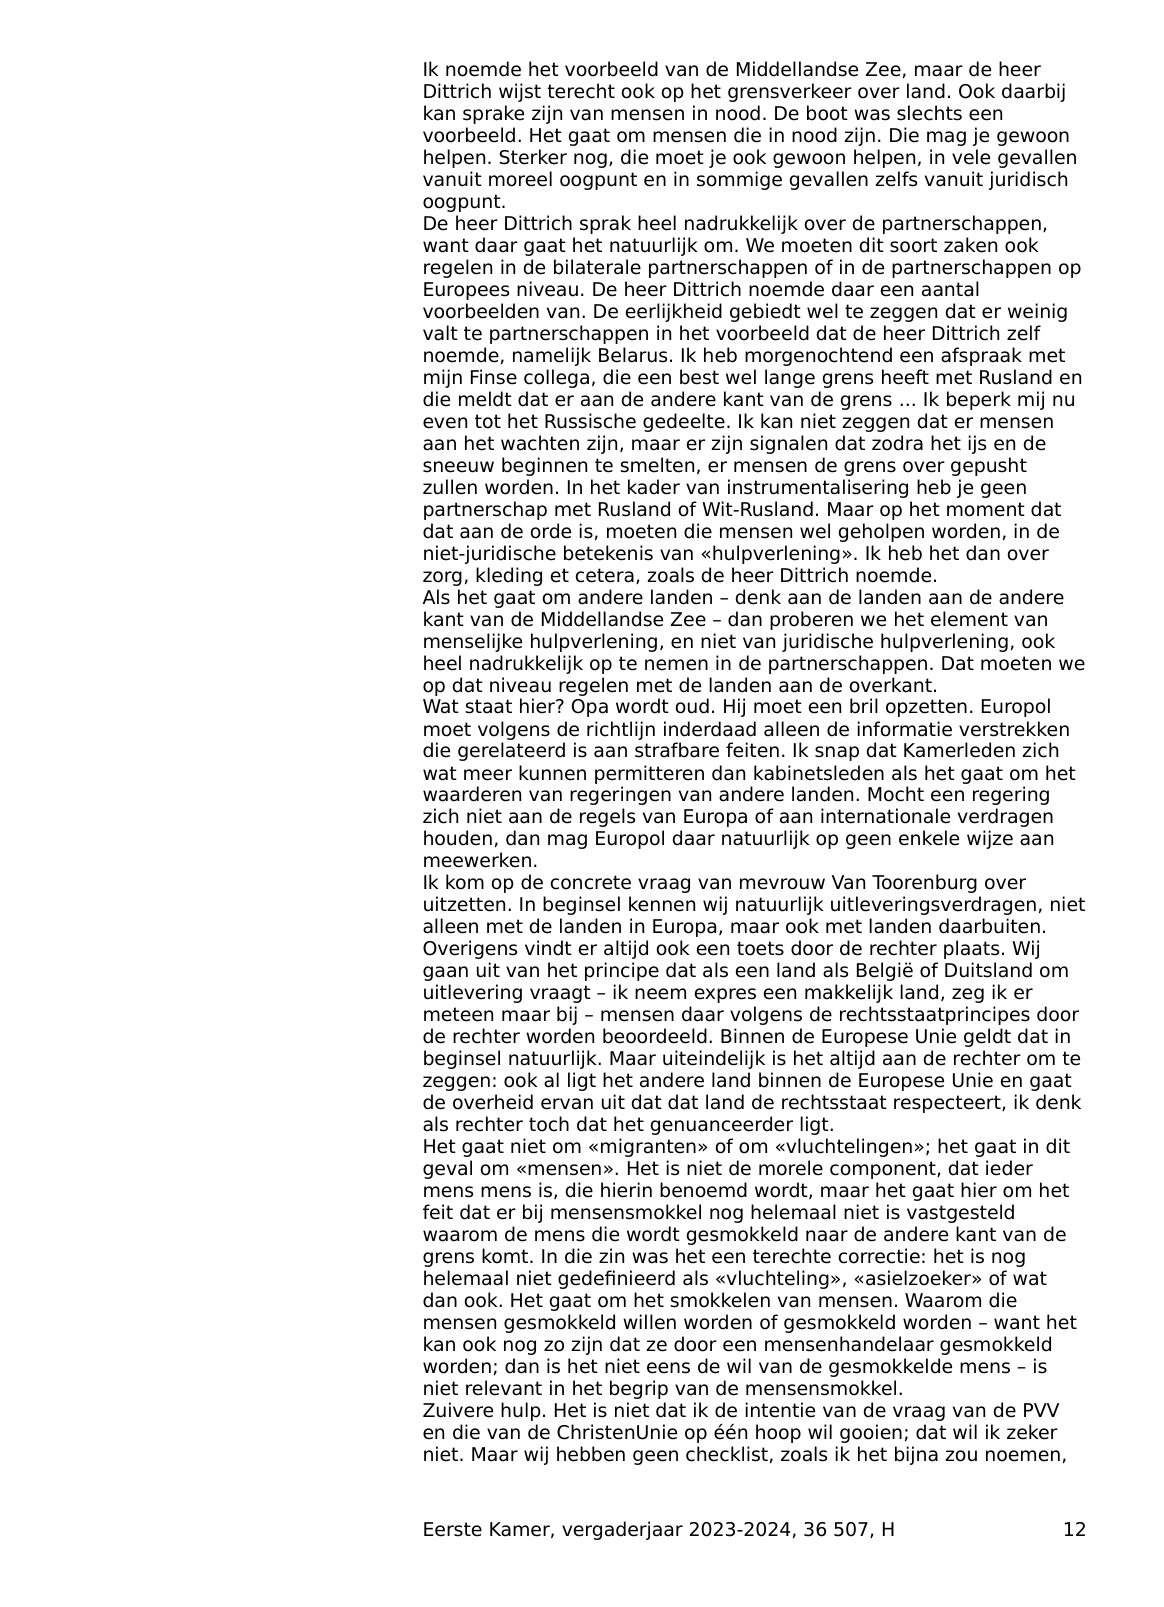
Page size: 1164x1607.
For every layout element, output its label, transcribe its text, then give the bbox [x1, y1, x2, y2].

text Als het gaat om andere landen – denk aan de landen aan de andere kant van de Middellandse Zee – dan proberen we het element van menselijke hulpverlening, en niet van juridische hulpverlening, ook heel nadrukkelijk op te nemen in de partnerschappen. Dat moeten we op dat niveau regelen met de landen aan de overkant. [422, 587, 1087, 696]
text Zuivere hulp. Het is niet dat ik de intentie van de vraag van de PVV en die van de ChristenUnie op één hoop wil gooien; dat wil ik zeker niet. Maar wij hebben geen checklist, zoals ik het bijna zou noemen, [422, 1400, 1087, 1466]
text Ik kom op de concrete vraag van mevrouw Van Toorenburg over uitzetten. In beginsel kennen wij natuurlijk uitleveringsverdragen, niet alleen met de landen in Europa, maar ook met landen daarbuiten. Overigens vindt er altijd ook een toets door de rechter plaats. Wij gaan uit van het principe dat als een land als België of Duitsland om uitlevering vraagt – ik neem expres een makkelijk land, zeg ik er meteen maar bij – mensen daar volgens de rechtsstaatprincipes door de rechter worden beoordeeld. Binnen de Europese Unie geldt dat in beginsel natuurlijk. Maar uiteindelijk is het altijd aan de rechter om te zeggen: ook al ligt het andere land binnen de Europese Unie en gaat de overheid ervan uit dat dat land de rechtsstaat respecteert, ik denk als rechter toch dat het genuanceerder ligt. [422, 872, 1087, 1136]
text Ik noemde het voorbeeld van de Middellandse Zee, maar de heer Dittrich wijst terecht ook op het grensverkeer over land. Ook daarbij kan sprake zijn van mensen in nood. De boot was slechts een voorbeeld. Het gaat om mensen die in nood zijn. Die mag je gewoon helpen. Sterker nog, die moet je ook gewoon helpen, in vele gevallen vanuit moreel oogpunt en in sommige gevallen zelfs vanuit juridisch oogpunt. [422, 59, 1087, 213]
text Het gaat niet om «migranten» of om «vluchtelingen»; het gaat in dit geval om «mensen». Het is niet de morele component, dat ieder mens mens is, die hierin benoemd wordt, maar het gaat hier om het feit dat er bij mensensmokkel nog helemaal niet is vastgesteld waarom de mens die wordt gesmokkeld naar de andere kant van de grens komt. In die zin was het een terechte correctie: het is nog helemaal niet gedefinieerd als «vluchteling», «asielzoeker» of wat dan ook. Het gaat om het smokkelen van mensen. Waarom die mensen gesmokkeld willen worden of gesmokkeld worden – want het kan ook nog zo zijn dat ze door een mensenhandelaar gesmokkeld worden; dan is het niet eens de wil van de gesmokkelde mens – is niet relevant in het begrip van de mensensmokkel. [422, 1136, 1087, 1400]
text De heer Dittrich sprak heel nadrukkelijk over de partnerschappen, want daar gaat het natuurlijk om. We moeten dit soort zaken ook regelen in de bilaterale partnerschappen of in de partnerschappen op Europees niveau. De heer Dittrich noemde daar een aantal voorbeelden van. De eerlijkheid gebiedt wel te zeggen dat er weinig valt te partnerschappen in het voorbeeld dat de heer Dittrich zelf noemde, namelijk Belarus. Ik heb morgenochtend een afspraak met mijn Finse collega, die een best wel lange grens heeft met Rusland en die meldt dat er aan de andere kant van de grens ... Ik beperk mij nu even tot het Russische gedeelte. Ik kan niet zeggen dat er mensen aan het wachten zijn, maar er zijn signalen dat zodra het ijs en de sneeuw beginnen te smelten, er mensen de grens over gepusht zullen worden. In het kader van instrumentalisering heb je geen partnerschap met Rusland of Wit-Rusland. Maar op het moment dat dat aan de orde is, moeten die mensen wel geholpen worden, in de niet-juridische betekenis van «hulpverlening». Ik heb het dan over zorg, kleding et cetera, zoals de heer Dittrich noemde. [422, 213, 1087, 587]
text Wat staat hier? Opa wordt oud. Hij moet een bril opzetten. Europol moet volgens de richtlijn inderdaad alleen de informatie verstrekken die gerelateerd is aan strafbare feiten. Ik snap dat Kamerleden zich wat meer kunnen permitteren dan kabinetsleden als het gaat om het waarderen van regeringen van andere landen. Mocht een regering zich niet aan de regels van Europa of aan internationale verdragen houden, dan mag Europol daar natuurlijk op geen enkele wijze aan meewerken. [422, 696, 1087, 872]
